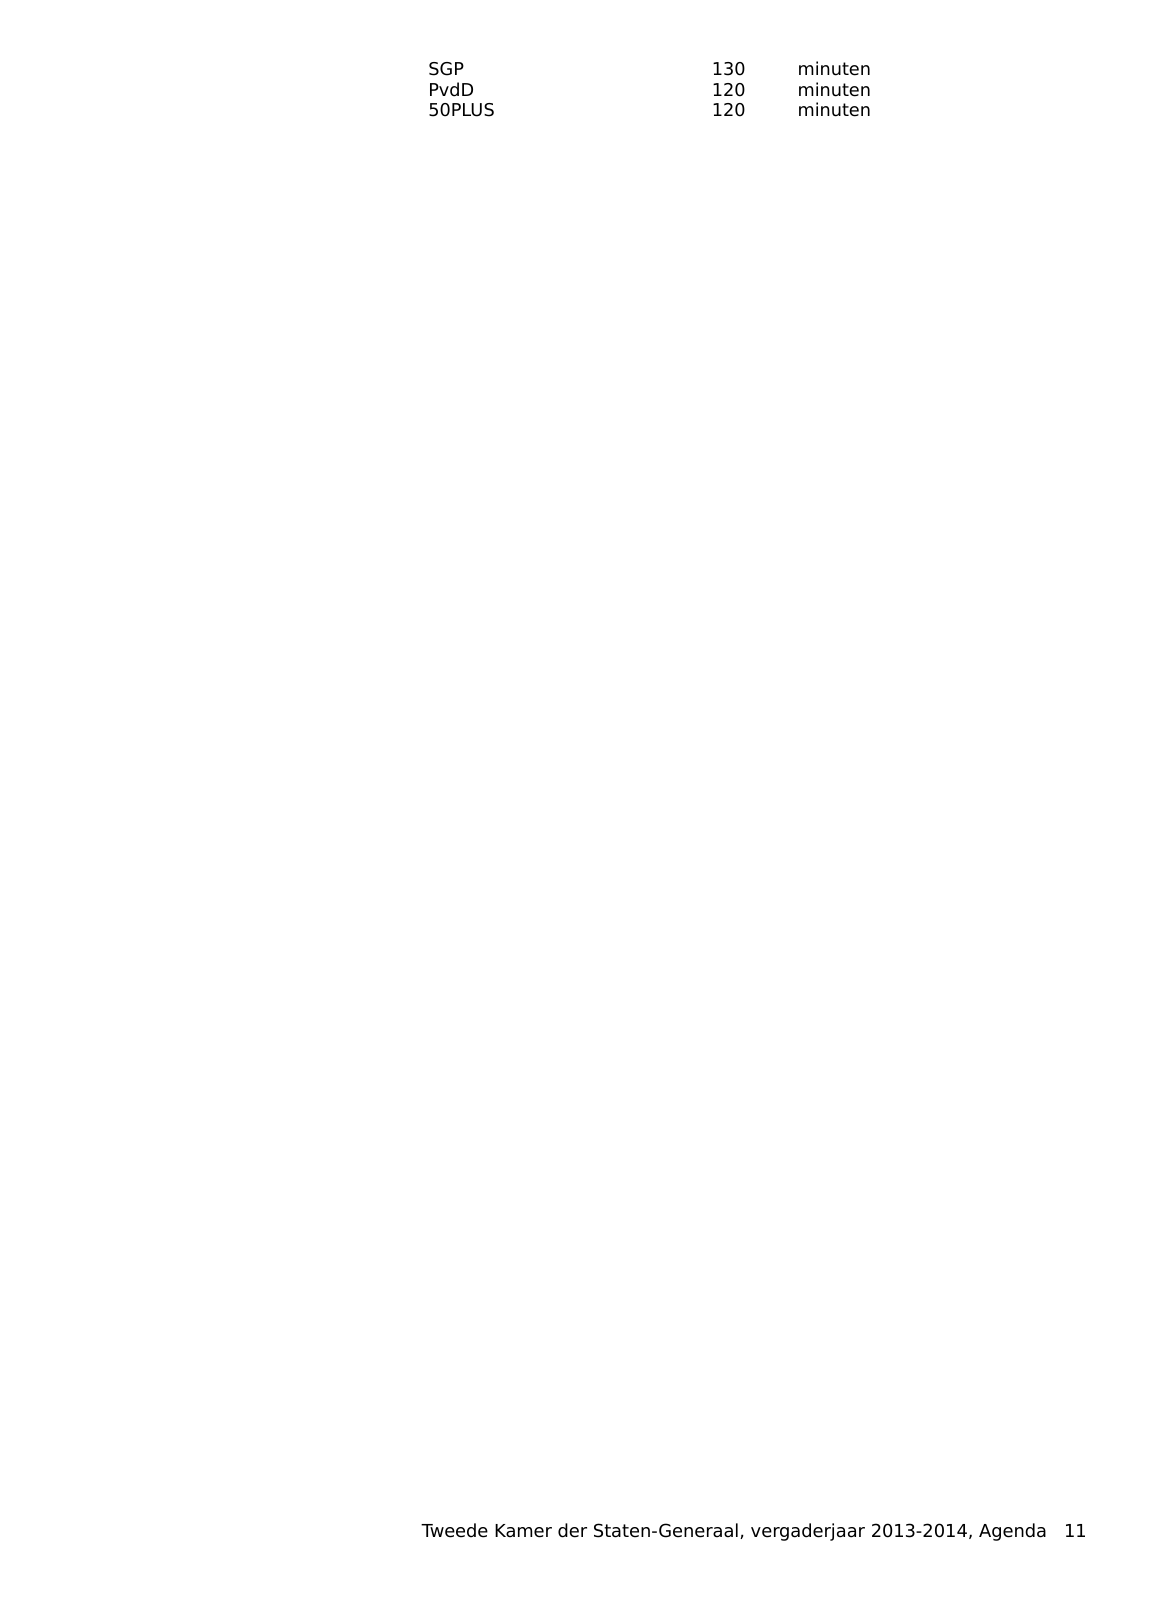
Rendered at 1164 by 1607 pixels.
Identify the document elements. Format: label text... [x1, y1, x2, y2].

table_cell minuten [791, 100, 1087, 121]
table_cell 130 [706, 59, 791, 80]
table_cell 120 [706, 80, 791, 100]
table_cell [405, 100, 422, 121]
table_cell minuten [791, 59, 1087, 80]
table_cell [77, 80, 404, 100]
table_cell [77, 59, 404, 80]
table_cell minuten [791, 80, 1087, 100]
table_cell PvdD [422, 80, 706, 100]
table_cell [405, 80, 422, 100]
table_cell 50PLUS [422, 100, 706, 121]
table_cell SGP [422, 59, 706, 80]
table_cell [405, 59, 422, 80]
table_cell 120 [706, 100, 791, 121]
table_cell [77, 100, 404, 121]
